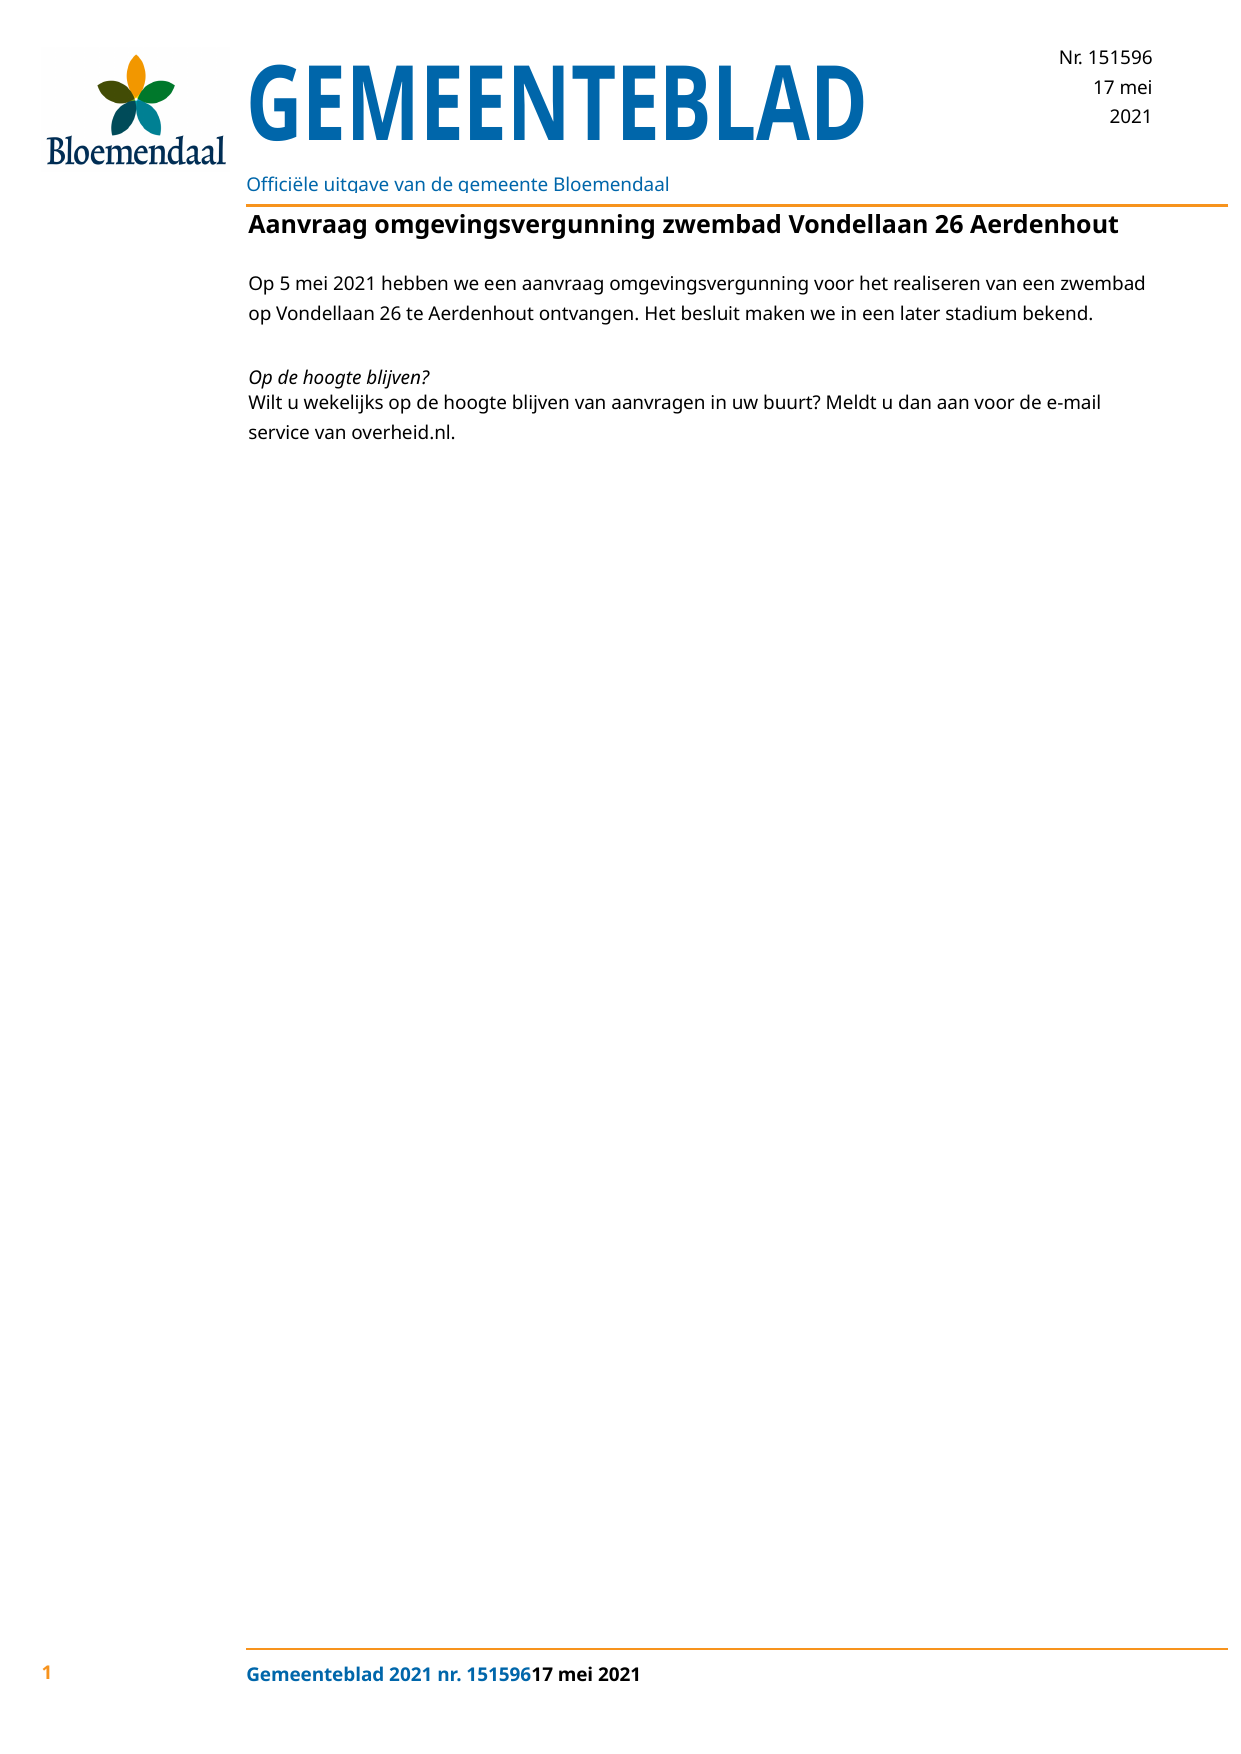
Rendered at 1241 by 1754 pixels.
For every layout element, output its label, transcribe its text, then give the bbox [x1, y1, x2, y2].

text Op de hoogte blijven? [248, 364, 1152, 389]
text Op 5 mei 2021 hebben we een aanvraag omgevingsvergunning voor het realiseren van een zwembad op Vondellaan 26 te Aerdenhout ontvangen. Het besluit maken we in een later stadium bekend. [248, 270, 1152, 326]
text Wilt u wekelijks op de hoogte blijven van aanvragen in uw buurt? Meldt u dan aan voor de e-mail service van overheid.nl. [248, 389, 1152, 445]
text Aanvraag omgevingsvergunning zwembad Vondellaan 26 Aerdenhout [248, 207, 1152, 241]
picture [41, 47, 231, 172]
